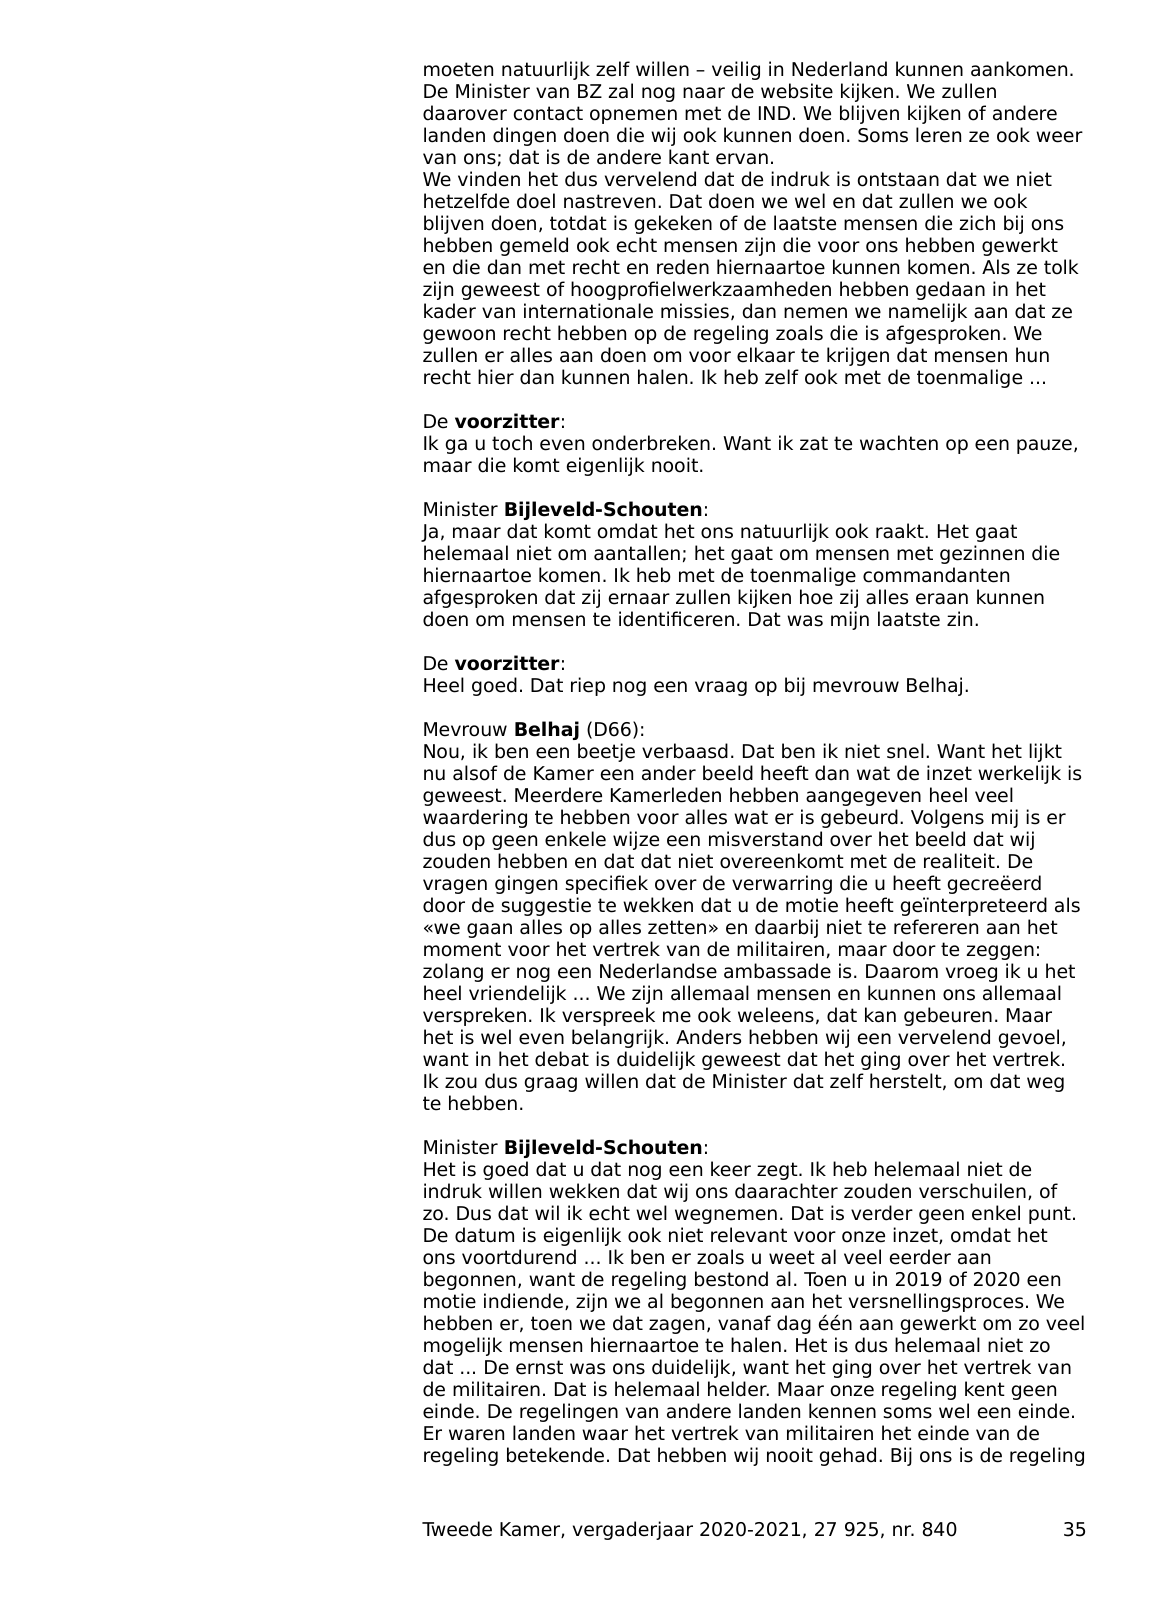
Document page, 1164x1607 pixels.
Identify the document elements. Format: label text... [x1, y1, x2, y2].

text Minister Bijleveld-Schouten: [422, 1137, 1087, 1159]
text moeten natuurlijk zelf willen – veilig in Nederland kunnen aankomen. De Minister van BZ zal nog naar de website kijken. We zullen daarover contact opnemen met de IND. We blijven kijken of andere landen dingen doen die wij ook kunnen doen. Soms leren ze ook weer van ons; dat is de andere kant ervan. [422, 59, 1087, 169]
text Mevrouw Belhaj (D66): [422, 719, 1087, 741]
text Ja, maar dat komt omdat het ons natuurlijk ook raakt. Het gaat helemaal niet om aantallen; het gaat om mensen met gezinnen die hiernaartoe komen. Ik heb met de toenmalige commandanten afgesproken dat zij ernaar zullen kijken hoe zij alles eraan kunnen doen om mensen te identificeren. Dat was mijn laatste zin. [422, 521, 1087, 631]
text Ik ga u toch even onderbreken. Want ik zat te wachten op een pauze, maar die komt eigenlijk nooit. [422, 433, 1087, 477]
text Het is goed dat u dat nog een keer zegt. Ik heb helemaal niet de indruk willen wekken dat wij ons daarachter zouden verschuilen, of zo. Dus dat wil ik echt wel wegnemen. Dat is verder geen enkel punt. De datum is eigenlijk ook niet relevant voor onze inzet, omdat het ons voortdurend ... Ik ben er zoals u weet al veel eerder aan begonnen, want de regeling bestond al. Toen u in 2019 of 2020 een motie indiende, zijn we al begonnen aan het versnellingsproces. We hebben er, toen we dat zagen, vanaf dag één aan gewerkt om zo veel mogelijk mensen hiernaartoe te halen. Het is dus helemaal niet zo dat ... De ernst was ons duidelijk, want het ging over het vertrek van de militairen. Dat is helemaal helder. Maar onze regeling kent geen einde. De regelingen van andere landen kennen soms wel een einde. Er waren landen waar het vertrek van militairen het einde van de regeling betekende. Dat hebben wij nooit gehad. Bij ons is de regeling [422, 1159, 1087, 1467]
text De voorzitter: [422, 653, 1087, 675]
text Minister Bijleveld-Schouten: [422, 499, 1087, 521]
text De voorzitter: [422, 411, 1087, 433]
text We vinden het dus vervelend dat de indruk is ontstaan dat we niet hetzelfde doel nastreven. Dat doen we wel en dat zullen we ook blijven doen, totdat is gekeken of de laatste mensen die zich bij ons hebben gemeld ook echt mensen zijn die voor ons hebben gewerkt en die dan met recht en reden hiernaartoe kunnen komen. Als ze tolk zijn geweest of hoogprofielwerkzaamheden hebben gedaan in het kader van internationale missies, dan nemen we namelijk aan dat ze gewoon recht hebben op de regeling zoals die is afgesproken. We zullen er alles aan doen om voor elkaar te krijgen dat mensen hun recht hier dan kunnen halen. Ik heb zelf ook met de toenmalige ... [422, 169, 1087, 389]
text Nou, ik ben een beetje verbaasd. Dat ben ik niet snel. Want het lijkt nu alsof de Kamer een ander beeld heeft dan wat de inzet werkelijk is geweest. Meerdere Kamerleden hebben aangegeven heel veel waardering te hebben voor alles wat er is gebeurd. Volgens mij is er dus op geen enkele wijze een misverstand over het beeld dat wij zouden hebben en dat dat niet overeenkomt met de realiteit. De vragen gingen specifiek over de verwarring die u heeft gecreëerd door de suggestie te wekken dat u de motie heeft geïnterpreteerd als «we gaan alles op alles zetten» en daarbij niet te refereren aan het moment voor het vertrek van de militairen, maar door te zeggen: zolang er nog een Nederlandse ambassade is. Daarom vroeg ik u het heel vriendelijk ... We zijn allemaal mensen en kunnen ons allemaal verspreken. Ik verspreek me ook weleens, dat kan gebeuren. Maar het is wel even belangrijk. Anders hebben wij een vervelend gevoel, want in het debat is duidelijk geweest dat het ging over het vertrek. Ik zou dus graag willen dat de Minister dat zelf herstelt, om dat weg te hebben. [422, 741, 1087, 1115]
text Heel goed. Dat riep nog een vraag op bij mevrouw Belhaj. [422, 675, 1087, 697]
